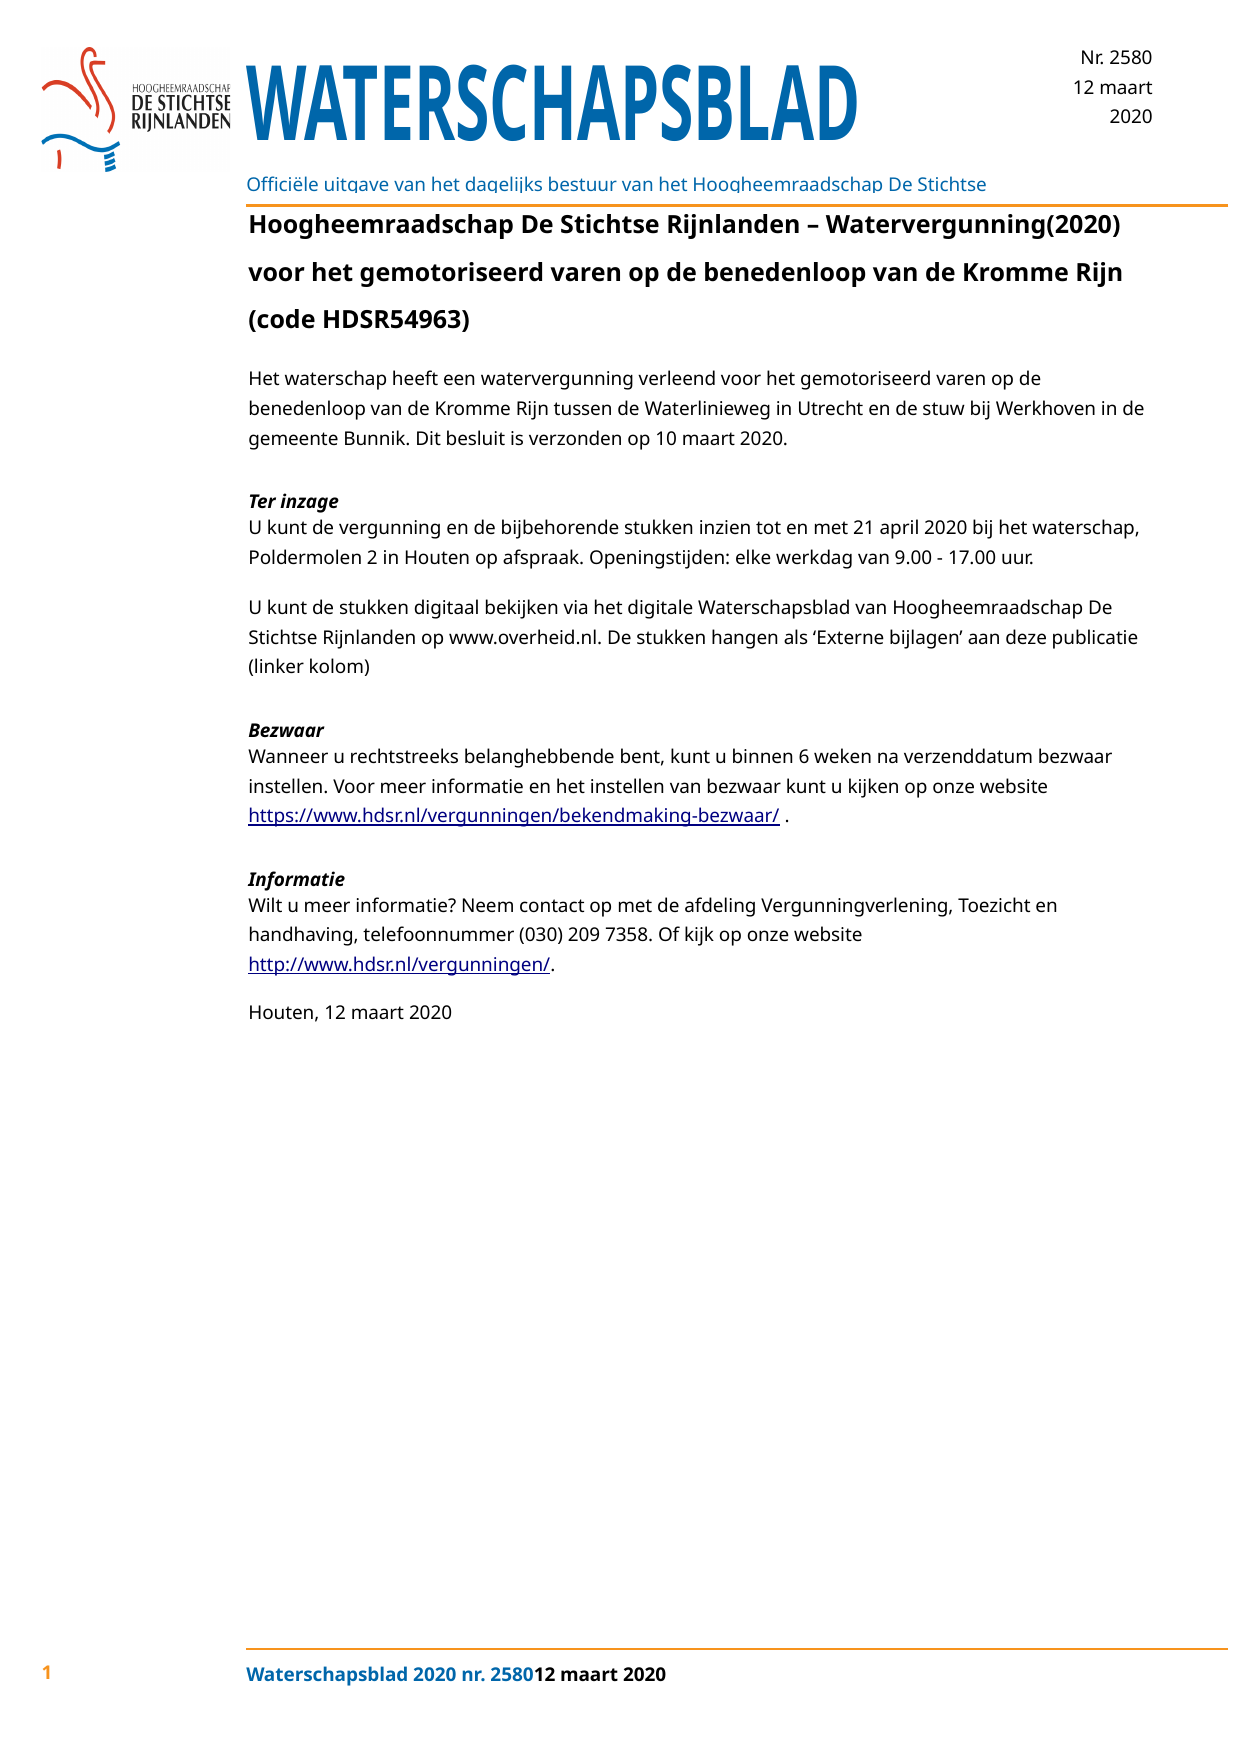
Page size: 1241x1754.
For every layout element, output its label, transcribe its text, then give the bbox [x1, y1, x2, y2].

text U kunt de vergunning en de bijbehorende stukken inzien tot en met 21 april 2020 bij het waterschap, Poldermolen 2 in Houten op afspraak. Openingstijden: elke werkdag van 9.00 - 17.00 uur. [248, 514, 1152, 570]
text Het waterschap heeft een watervergunning verleend voor het gemotoriseerd varen op de benedenloop van de Kromme Rijn tussen de Waterlinieweg in Utrecht en de stuw bij Werkhoven in de gemeente Bunnik. Dit besluit is verzonden op 10 maart 2020. [248, 366, 1152, 450]
text Hoogheemraadschap De Stichtse Rijnlanden – Watervergunning(2020) voor het gemotoriseerd varen op de benedenloop van de Kromme Rijn (code HDSR54963) [248, 207, 1152, 336]
text Wilt u meer informatie? Neem contact op met de afdeling Vergunningverlening, Toezicht en handhaving, telefoonnummer (030) 209 7358. Of kijk op onze website http://www.hdsr.nl/vergunningen/. [248, 892, 1152, 977]
text Ter inzage [248, 489, 1152, 514]
text U kunt de stukken digitaal bekijken via het digitale Waterschapsblad van Hoogheemraadschap De Stichtse Rijnlanden op www.overheid.nl. De stukken hangen als ‘Externe bijlagen’ aan deze publicatie (linker kolom) [248, 594, 1152, 679]
picture [41, 47, 231, 172]
text Wanneer u rechtstreeks belanghebbende bent, kunt u binnen 6 weken na verzenddatum bezwaar instellen. Voor meer informatie en het instellen van bezwaar kunt u kijken op onze website https://www.hdsr.nl/vergunningen/bekendmaking-bezwaar/ . [248, 743, 1152, 828]
text Bezwaar [248, 717, 1152, 743]
text Informatie [248, 866, 1152, 892]
text Houten, 12 maart 2020 [248, 999, 1152, 1025]
